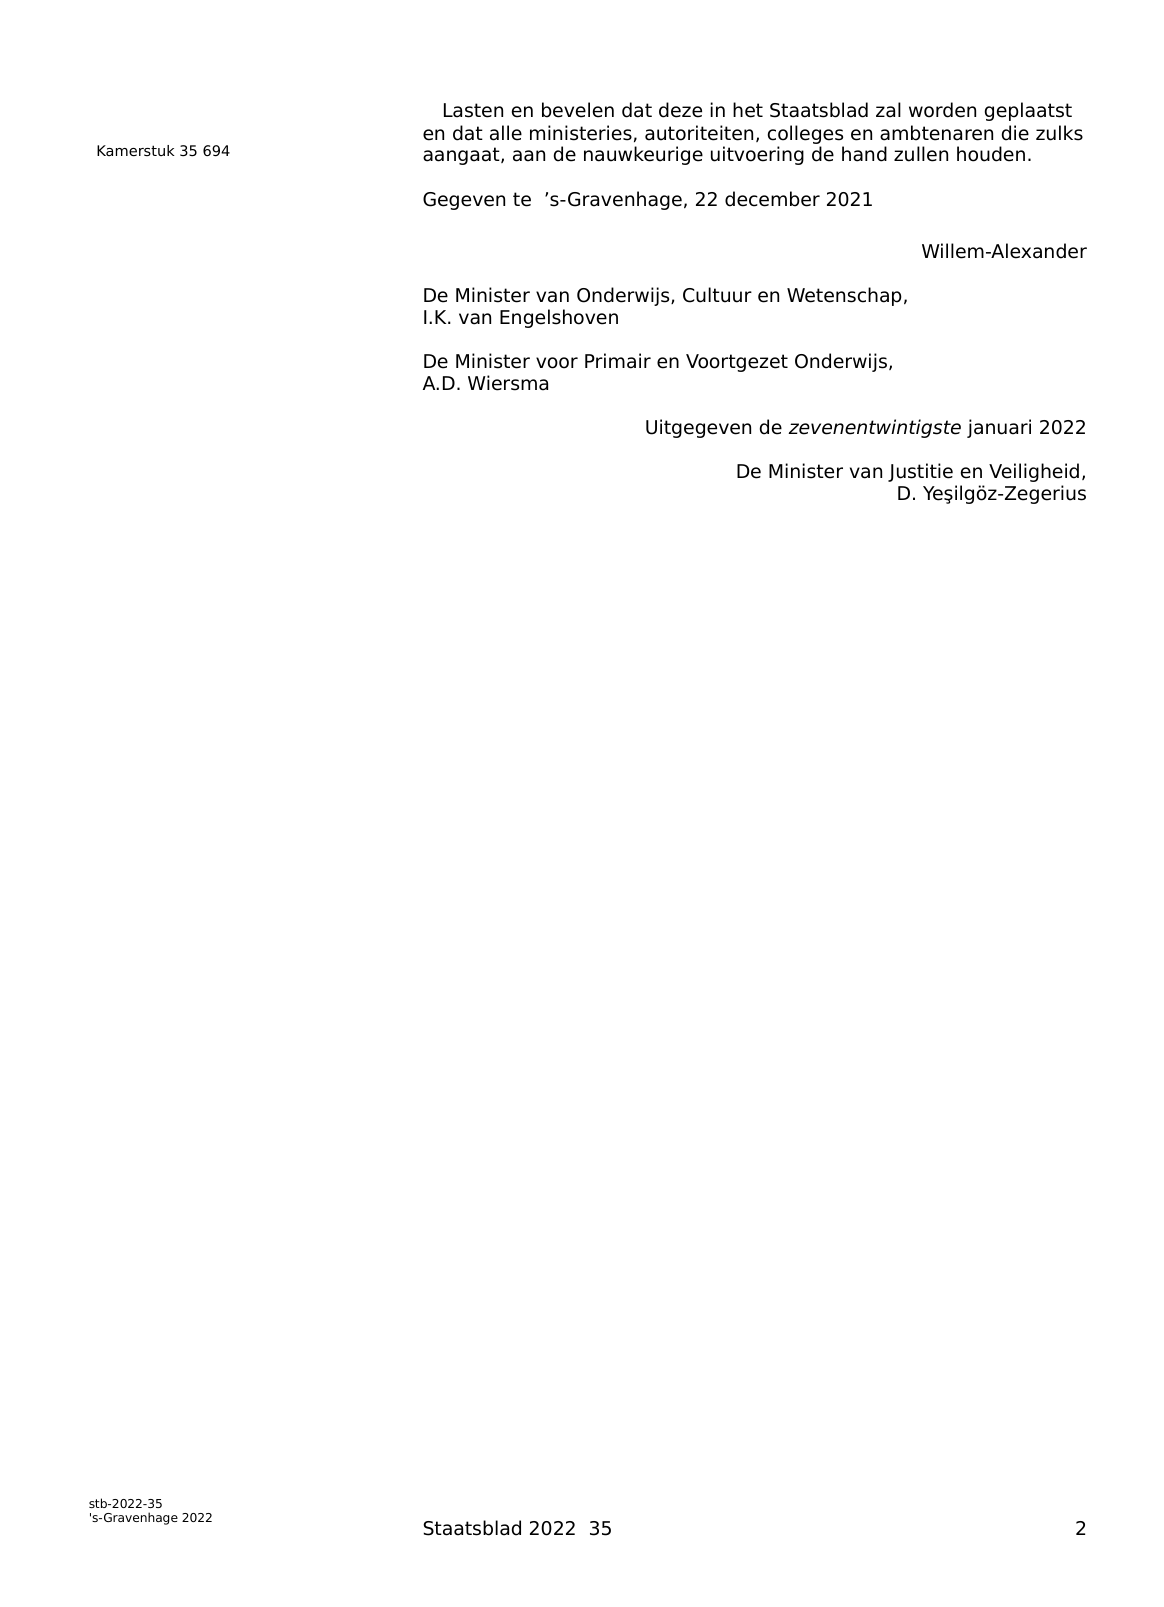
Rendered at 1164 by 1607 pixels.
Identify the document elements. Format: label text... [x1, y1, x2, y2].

text Kamerstuk 35 694 [77, 143, 396, 160]
text Uitgegeven de zevenentwintigste januari 2022 [422, 417, 1087, 439]
text De Minister van Justitie en Veiligheid, D. Yeşilgöz-Zegerius [422, 461, 1087, 505]
text De Minister voor Primair en Voortgezet Onderwijs, A.D. Wiersma [422, 351, 1087, 395]
text Lasten en bevelen dat deze in het Staatsblad zal worden geplaatst en dat alle ministeries, autoriteiten, colleges en ambtenaren die zulks aangaat, aan de nauwkeurige uitvoering de hand zullen houden. [422, 100, 1087, 166]
text De Minister van Onderwijs, Cultuur en Wetenschap, I.K. van Engelshoven [422, 285, 1087, 329]
text Gegeven te ’s-Gravenhage, 22 december 2021 [422, 188, 1087, 211]
text Willem-Alexander [422, 241, 1087, 262]
text 's-Gravenhage 2022 [88, 1511, 323, 1525]
text stb-2022-35 [88, 1497, 323, 1511]
